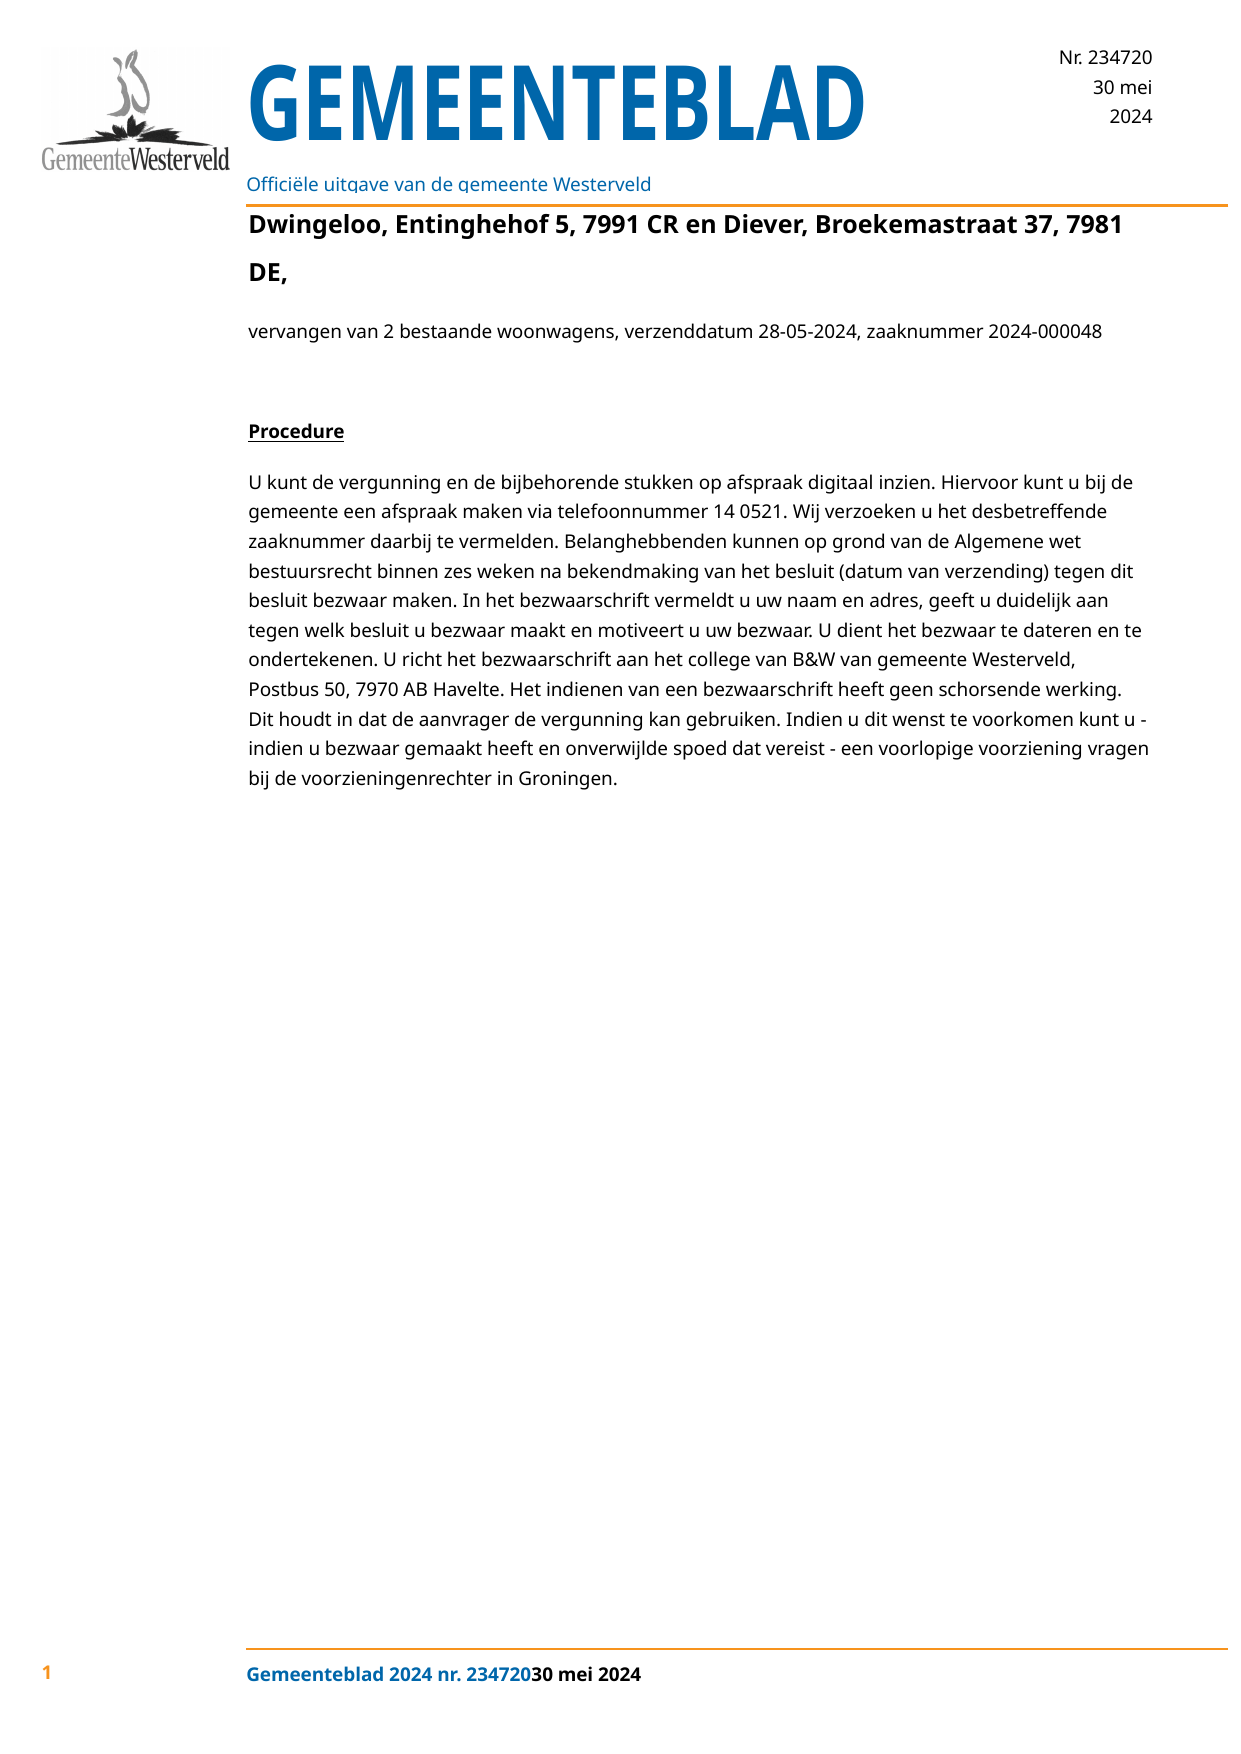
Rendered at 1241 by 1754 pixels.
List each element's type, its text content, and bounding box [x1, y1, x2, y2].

text Procedure [248, 419, 1152, 444]
picture [41, 47, 231, 172]
text U kunt de vergunning en de bijbehorende stukken op afspraak digitaal inzien. Hiervoor kunt u bij de gemeente een afspraak maken via telefoonnummer 14 0521. Wij verzoeken u het desbetreffende zaaknummer daarbij te vermelden. Belanghebbenden kunnen op grond van de Algemene wet bestuursrecht binnen zes weken na bekendmaking van het besluit (datum van verzending) tegen dit besluit bezwaar maken. In het bezwaarschrift vermeldt u uw naam en adres, geeft u duidelijk aan tegen welk besluit u bezwaar maakt en motiveert u uw bezwaar. U dient het bezwaar te dateren en te ondertekenen. U richt het bezwaarschrift aan het college van B&W van gemeente Westerveld, Postbus 50, 7970 AB Havelte. Het indienen van een bezwaarschrift heeft geen schorsende werking. Dit houdt in dat de aanvrager de vergunning kan gebruiken. Indien u dit wenst te voorkomen kunt u - indien u bezwaar gemaakt heeft en onverwijlde spoed dat vereist - een voorlopige voorziening vragen bij de voorzieningenrechter in Groningen. [248, 469, 1152, 791]
text vervangen van 2 bestaande woonwagens, verzenddatum 28-05-2024, zaaknummer 2024-000048 [248, 318, 1152, 344]
text Dwingeloo, Entinghehof 5, 7991 CR en Diever, Broekemastraat 37, 7981 DE, [248, 207, 1152, 288]
